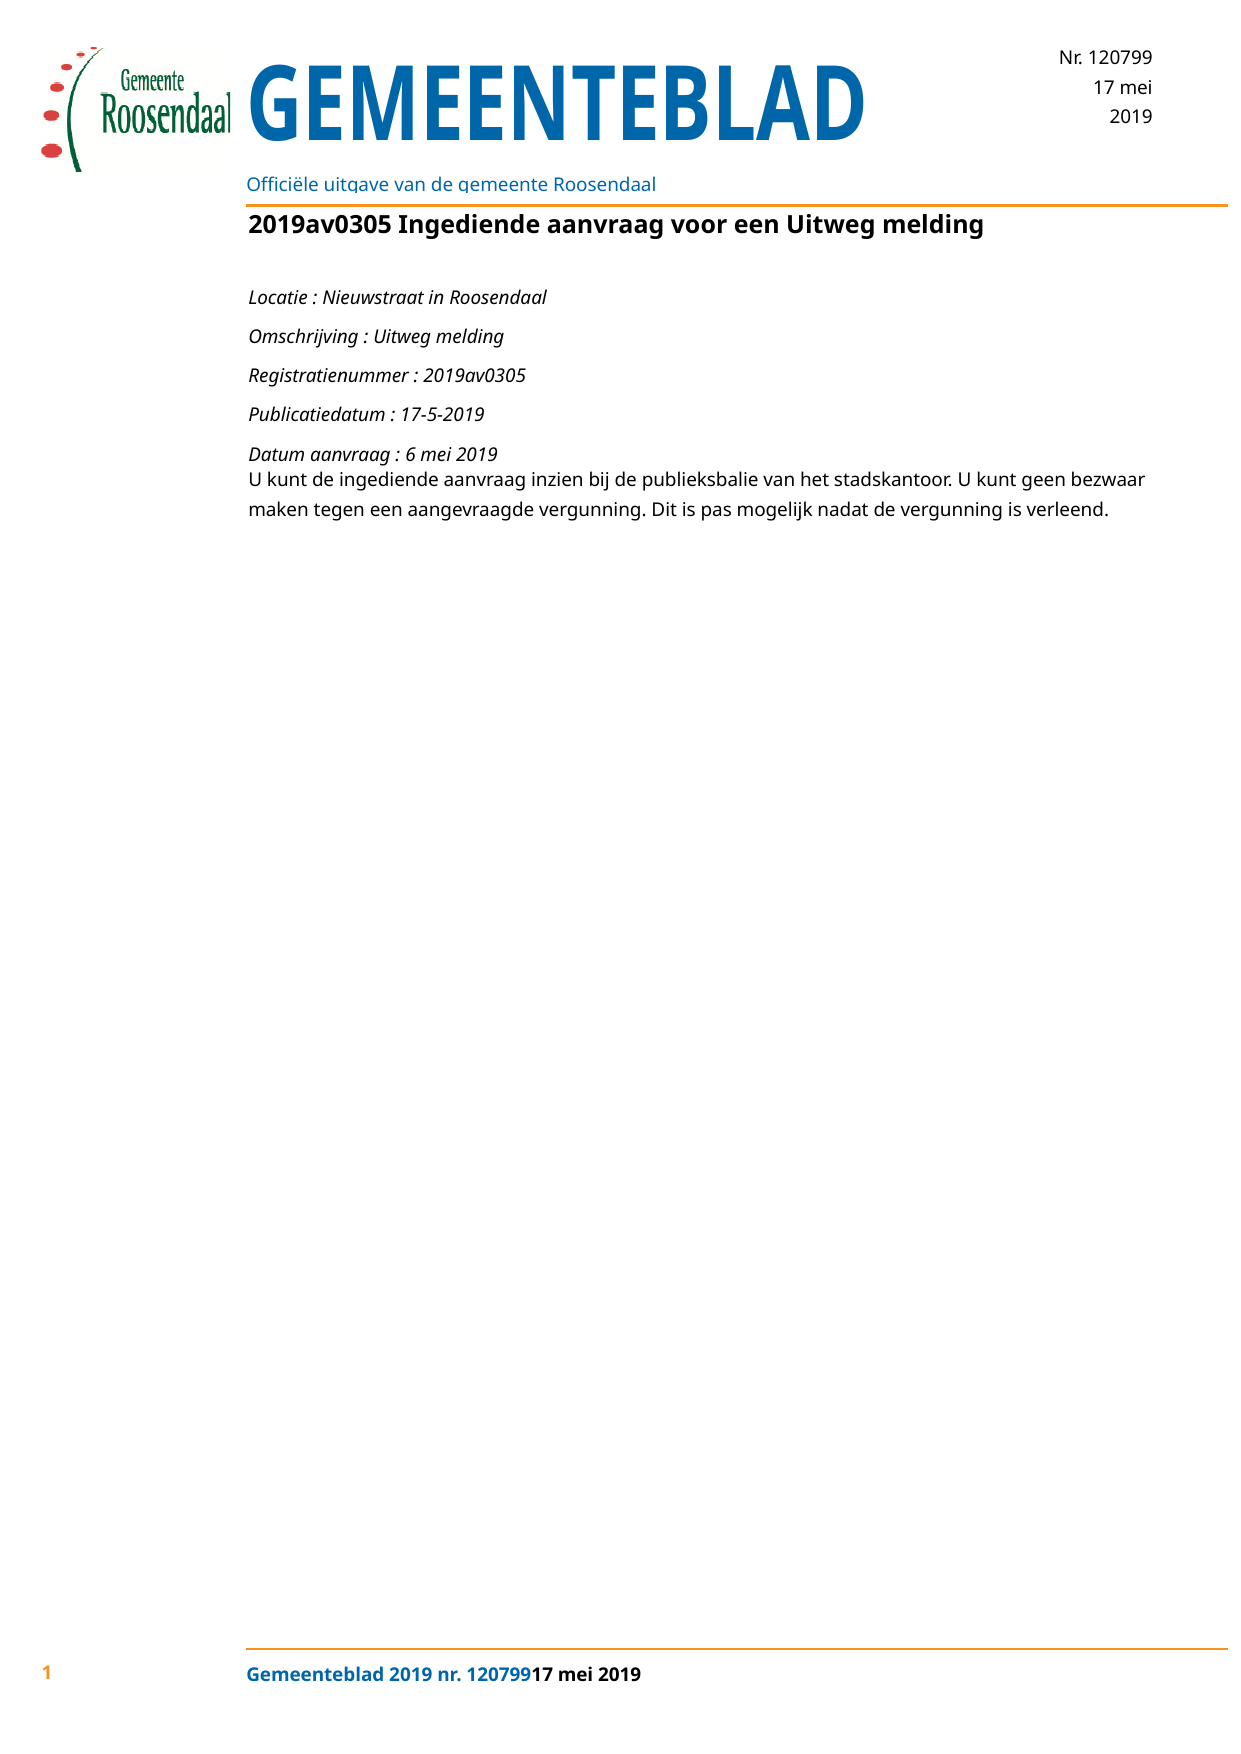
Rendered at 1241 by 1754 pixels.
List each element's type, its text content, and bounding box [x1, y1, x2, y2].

text Datum aanvraag : 6 mei 2019 [248, 441, 1152, 467]
picture [41, 47, 231, 172]
text Locatie : Nieuwstraat in Roosendaal [248, 284, 1152, 309]
text Omschrijving : Uitweg melding [248, 323, 1152, 349]
text Registratienummer : 2019av0305 [248, 362, 1152, 388]
text 2019av0305 Ingediende aanvraag voor een Uitweg melding [248, 207, 1152, 241]
text Publicatiedatum : 17-5-2019 [248, 402, 1152, 427]
text U kunt de ingediende aanvraag inzien bij de publieksbalie van het stadskantoor. U kunt geen bezwaar maken tegen een aangevraagde vergunning. Dit is pas mogelijk nadat de vergunning is verleend. [248, 467, 1152, 522]
